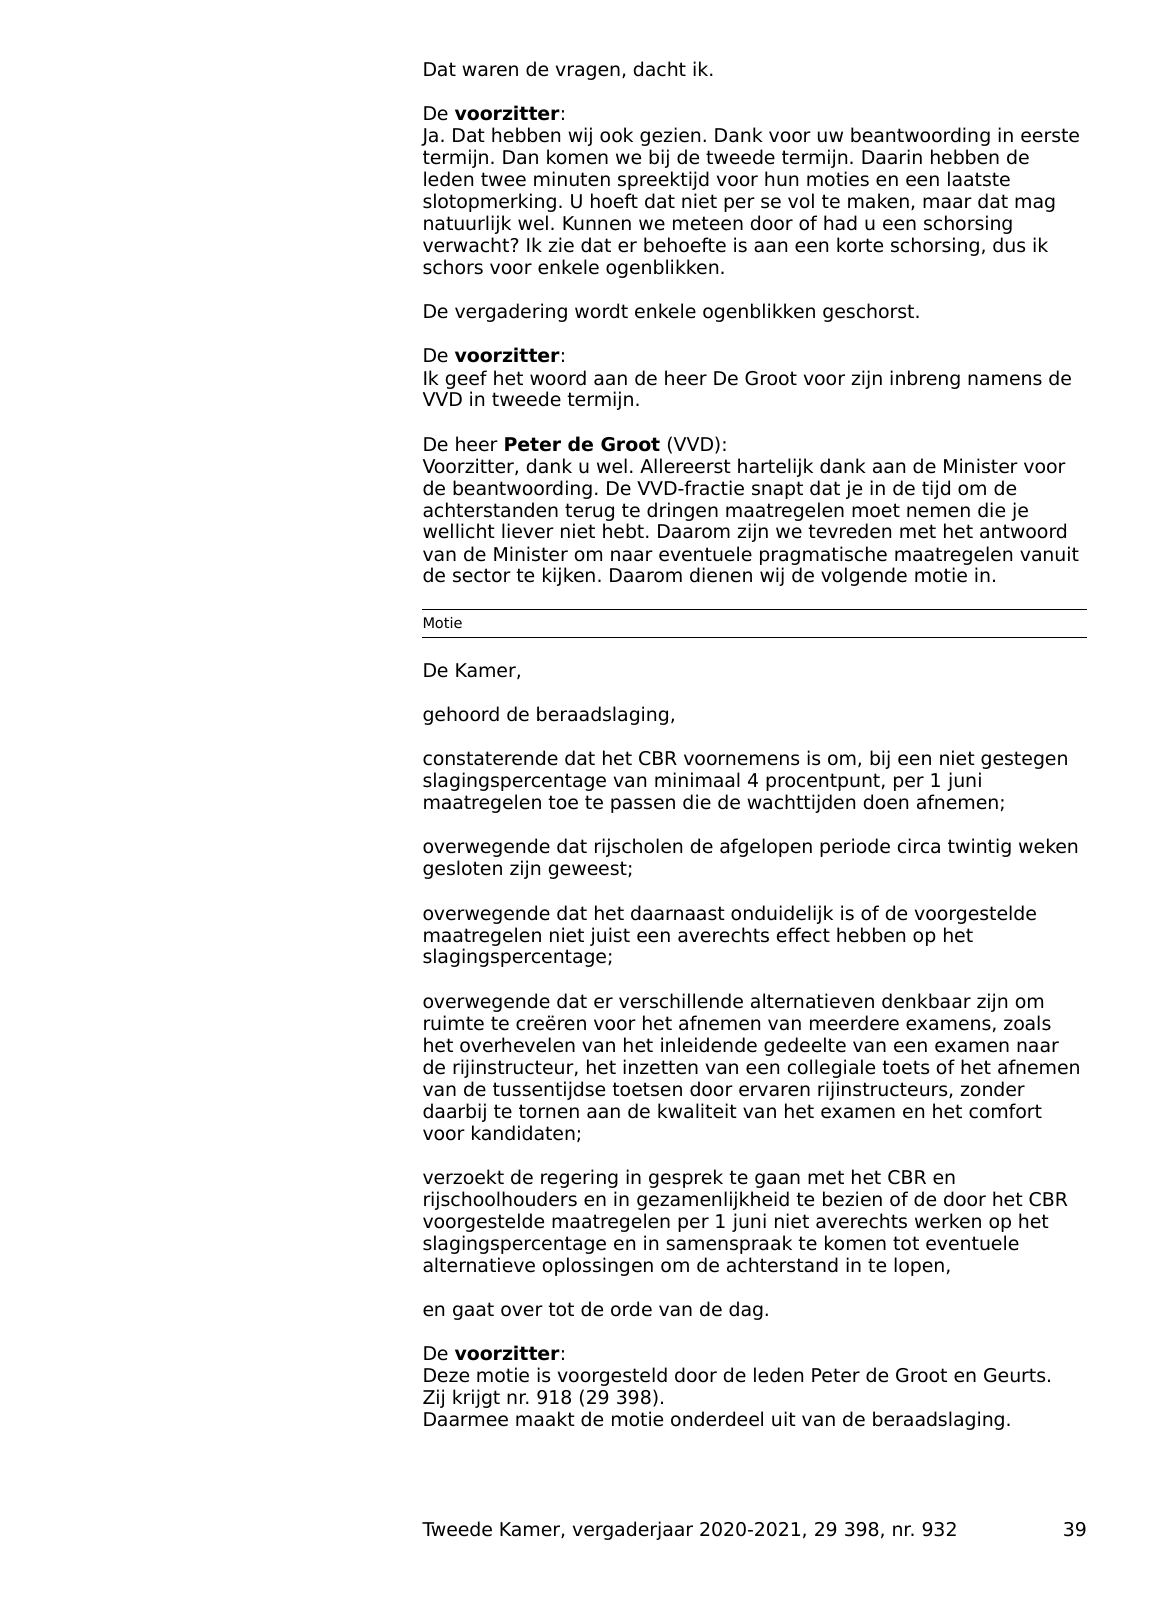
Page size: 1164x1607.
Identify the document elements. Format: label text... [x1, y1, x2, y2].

table_header Motie [422, 610, 1087, 637]
text De vergadering wordt enkele ogenblikken geschorst. [422, 301, 1087, 323]
text verzoekt de regering in gesprek te gaan met het CBR en rijschoolhouders en in gezamenlijkheid te bezien of de door het CBR voorgestelde maatregelen per 1 juni niet averechts werken op het slagingspercentage en in samenspraak te komen tot eventuele alternatieve oplossingen om de achterstand in te lopen, [422, 1167, 1087, 1277]
text Deze motie is voorgesteld door de leden Peter de Groot en Geurts. [422, 1365, 1087, 1387]
text Ik geef het woord aan de heer De Groot voor zijn inbreng namens de VVD in tweede termijn. [422, 367, 1087, 411]
text De voorzitter: [422, 103, 1087, 125]
text De heer Peter de Groot (VVD): [422, 433, 1087, 456]
text Daarmee maakt de motie onderdeel uit van de beraadslaging. [422, 1409, 1087, 1431]
text overwegende dat rijscholen de afgelopen periode circa twintig weken gesloten zijn geweest; [422, 836, 1087, 880]
text De voorzitter: [422, 1343, 1087, 1365]
text Voorzitter, dank u wel. Allereerst hartelijk dank aan de Minister voor de beantwoording. De VVD-fractie snapt dat je in de tijd om de achterstanden terug te dringen maatregelen moet nemen die je wellicht liever niet hebt. Daarom zijn we tevreden met het antwoord van de Minister om naar eventuele pragmatische maatregelen vanuit de sector te kijken. Daarom dienen wij de volgende motie in. [422, 456, 1087, 587]
text overwegende dat het daarnaast onduidelijk is of de voorgestelde maatregelen niet juist een averechts effect hebben op het slagingspercentage; [422, 902, 1087, 968]
text gehoord de beraadslaging, [422, 704, 1087, 726]
text en gaat over tot de orde van de dag. [422, 1299, 1087, 1321]
text De voorzitter: [422, 345, 1087, 367]
text overwegende dat er verschillende alternatieven denkbaar zijn om ruimte te creëren voor het afnemen van meerdere examens, zoals het overhevelen van het inleidende gedeelte van een examen naar de rijinstructeur, het inzetten van een collegiale toets of het afnemen van de tussentijdse toetsen door ervaren rijinstructeurs, zonder daarbij te tornen aan de kwaliteit van het examen en het comfort voor kandidaten; [422, 991, 1087, 1144]
text Zij krijgt nr. 918 (29 398). [422, 1387, 1087, 1409]
text De Kamer, [422, 660, 1087, 682]
text Dat waren de vragen, dacht ik. [422, 59, 1087, 81]
text constaterende dat het CBR voornemens is om, bij een niet gestegen slagingspercentage van minimaal 4 procentpunt, per 1 juni maatregelen toe te passen die de wachttijden doen afnemen; [422, 748, 1087, 814]
text Ja. Dat hebben wij ook gezien. Dank voor uw beantwoording in eerste termijn. Dan komen we bij de tweede termijn. Daarin hebben de leden twee minuten spreektijd voor hun moties en een laatste slotopmerking. U hoeft dat niet per se vol te maken, maar dat mag natuurlijk wel. Kunnen we meteen door of had u een schorsing verwacht? Ik zie dat er behoefte is aan een korte schorsing, dus ik schors voor enkele ogenblikken. [422, 125, 1087, 279]
